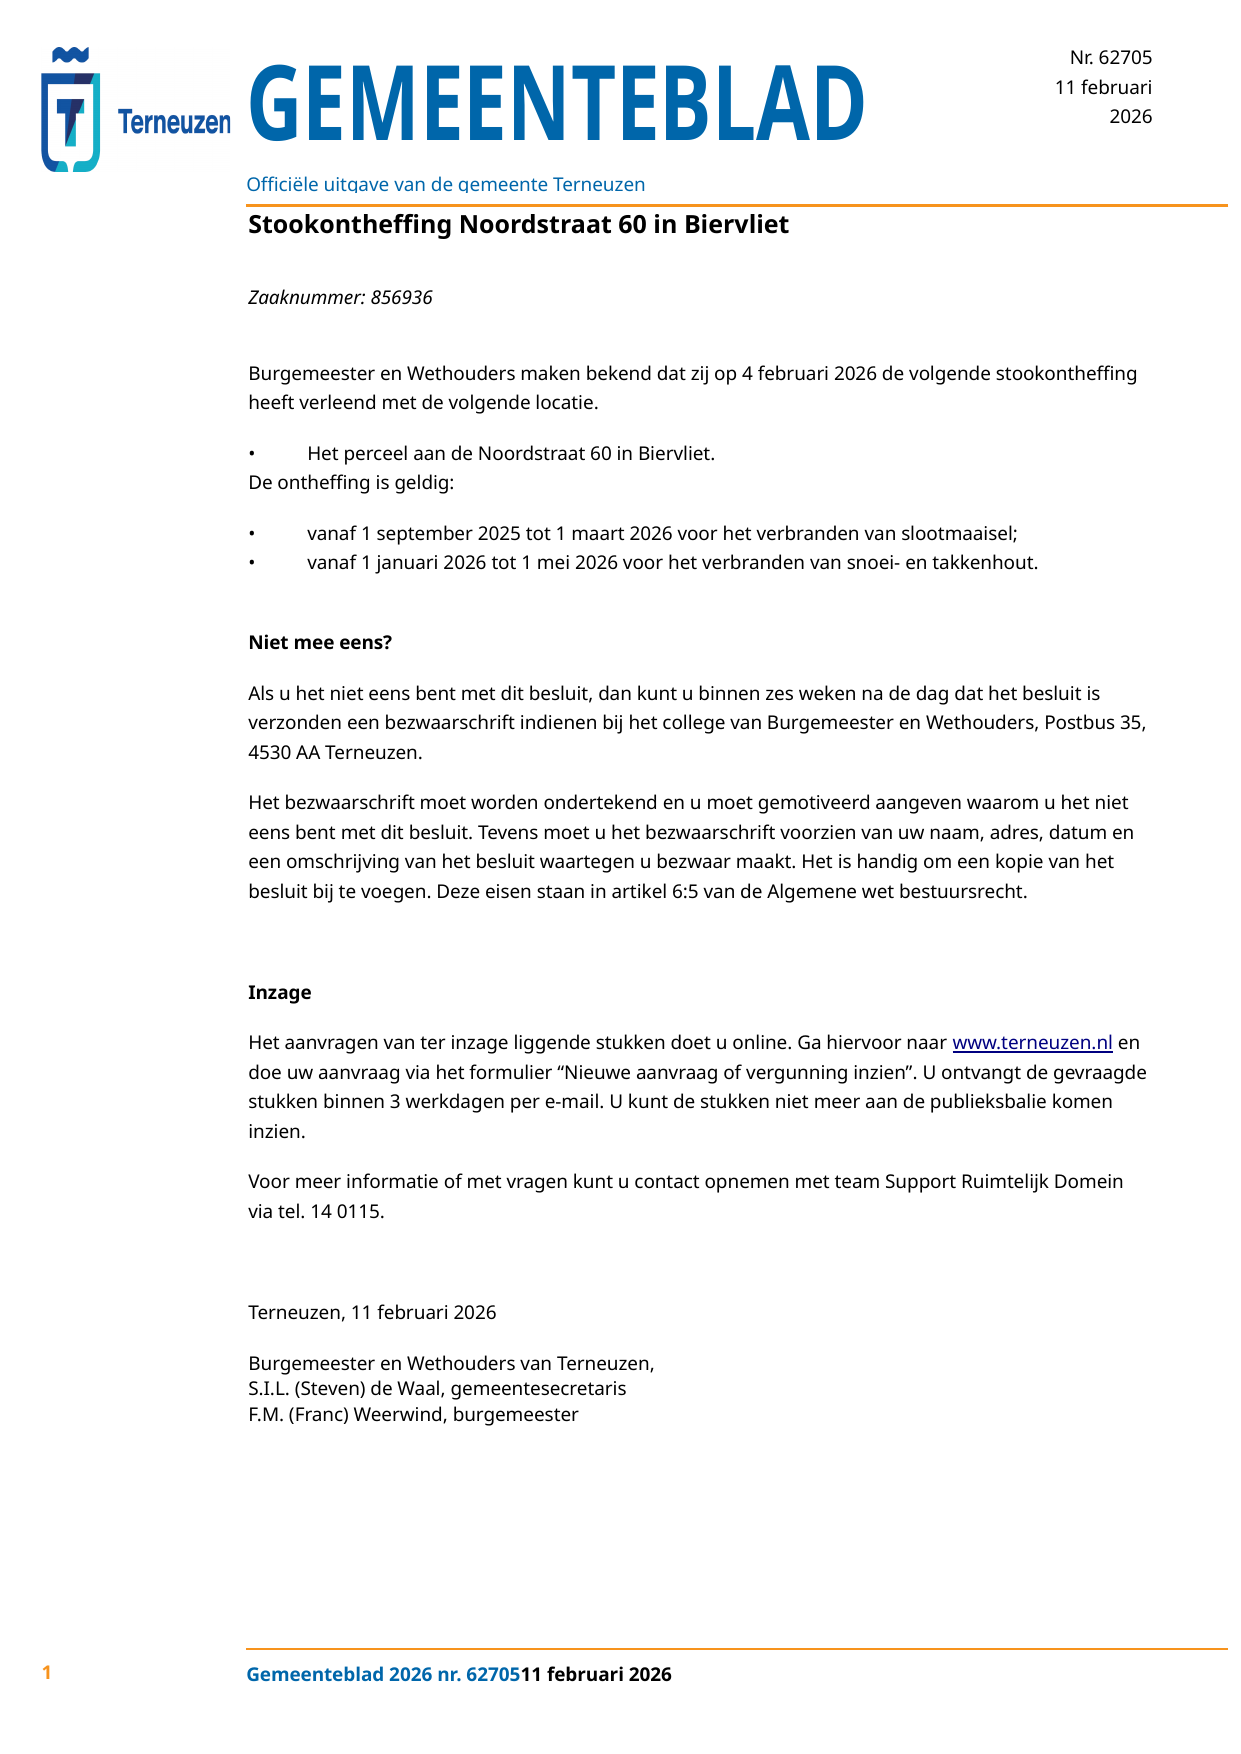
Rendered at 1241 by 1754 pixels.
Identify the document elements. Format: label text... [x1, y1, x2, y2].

list vanaf 1 januari 2026 tot 1 mei 2026 voor het verbranden van snoei- en takkenhout. [248, 549, 1152, 575]
text Zaaknummer: 856936 [248, 284, 1152, 309]
text Terneuzen, 11 februari 2026 [248, 1299, 1152, 1325]
text Het aanvragen van ter inzage liggende stukken doet u online. Ga hiervoor naar www.terneuzen.nl en doe uw aanvraag via het formulier “Nieuwe aanvraag of vergunning inzien”. U ontvangt de gevraagde stukken binnen 3 werkdagen per e-mail. U kunt de stukken niet meer aan de publieksbalie komen inzien. [248, 1029, 1152, 1144]
table_header Burgemeester en Wethouders van Terneuzen, [248, 1350, 1152, 1375]
text Het bezwaarschrift moet worden ondertekend en u moet gemotiveerd aangeven waarom u het niet eens bent met dit besluit. Tevens moet u het bezwaarschrift voorzien van uw naam, adres, datum en een omschrijving van het besluit waartegen u bezwaar maakt. Het is handig om een kopie van het besluit bij te voegen. Deze eisen staan in artikel 6:5 van de Algemene wet bestuursrecht. [248, 789, 1152, 904]
table_cell [714, 1375, 1152, 1401]
list vanaf 1 september 2025 tot 1 maart 2026 voor het verbranden van slootmaaisel; [248, 520, 1152, 546]
text Niet mee eens? [248, 629, 1152, 655]
text De ontheffing is geldig: [248, 469, 1152, 495]
table_cell F.M. (Franc) Weerwind, burgemeester [248, 1401, 1152, 1427]
picture [41, 47, 231, 172]
text Burgemeester en Wethouders maken bekend dat zij op 4 februari 2026 de volgende stookontheffing heeft verleend met de volgende locatie. [248, 360, 1152, 415]
text Als u het niet eens bent met dit besluit, dan kunt u binnen zes weken na de dag dat het besluit is verzonden een bezwaarschrift indienen bij het college van Burgemeester en Wethouders, Postbus 35, 4530 AA Terneuzen. [248, 680, 1152, 765]
list Het perceel aan de Noordstraat 60 in Biervliet. [248, 440, 1152, 466]
text Inzage [248, 979, 1152, 1005]
text Voor meer informatie of met vragen kunt u contact opnemen met team Support Ruimtelijk Domein via tel. 14 0115. [248, 1169, 1152, 1224]
text Stookontheffing Noordstraat 60 in Biervliet [248, 207, 1152, 241]
table_cell S.I.L. (Steven) de Waal, gemeentesecretaris [248, 1375, 714, 1401]
